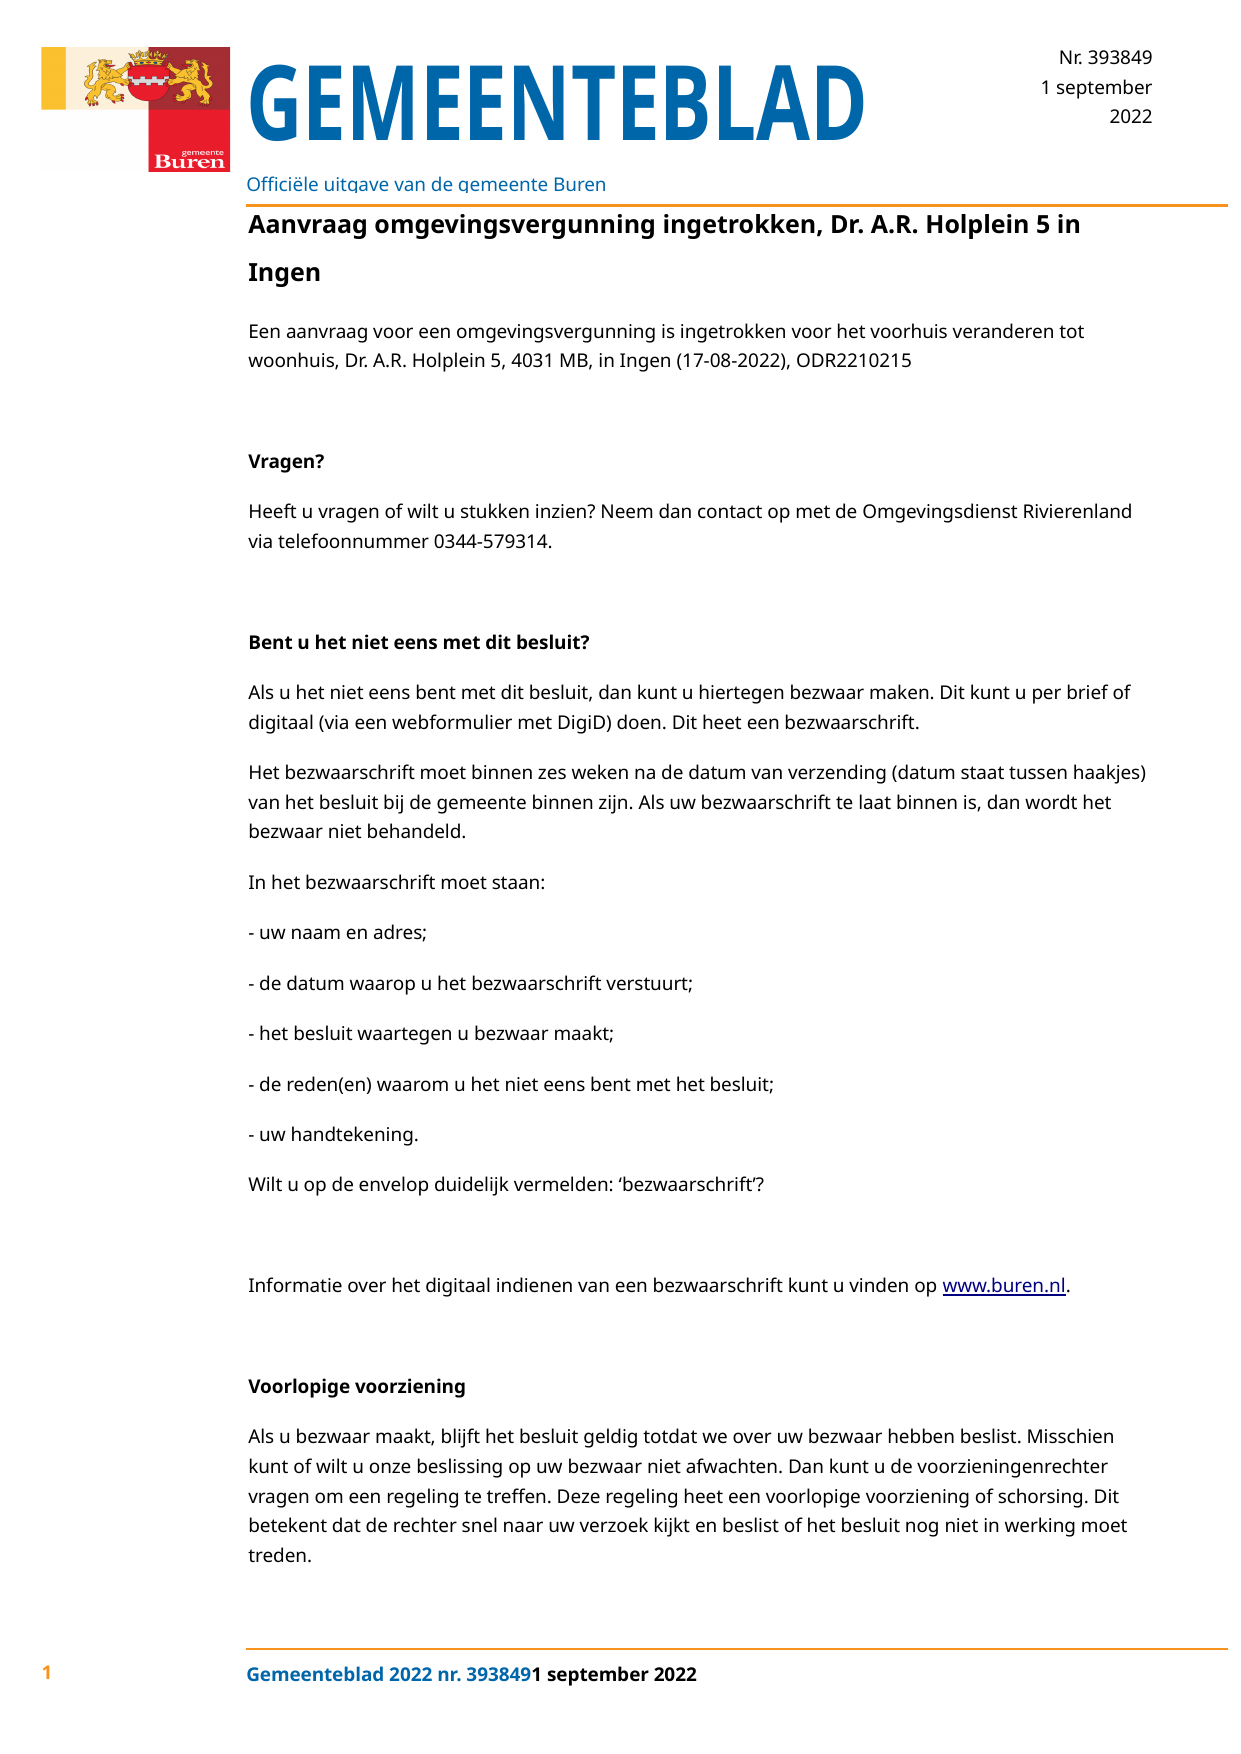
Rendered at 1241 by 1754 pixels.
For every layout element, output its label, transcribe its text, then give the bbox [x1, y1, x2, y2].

text - uw naam en adres; [248, 919, 1152, 945]
text In het bezwaarschrift moet staan: [248, 869, 1152, 895]
text Vragen? [248, 448, 1152, 474]
text Heeft u vragen of wilt u stukken inzien? Neem dan contact op met de Omgevingsdienst Rivierenland via telefoonnummer 0344-579314. [248, 499, 1152, 554]
text - de datum waarop u het bezwaarschrift verstuurt; [248, 970, 1152, 996]
text Voorlopige voorziening [248, 1373, 1152, 1399]
text Het bezwaarschrift moet binnen zes weken na de datum van verzending (datum staat tussen haakjes) van het besluit bij de gemeente binnen zijn. Als uw bezwaarschrift te laat binnen is, dan wordt het bezwaar niet behandeld. [248, 759, 1152, 844]
text Aanvraag omgevingsvergunning ingetrokken, Dr. A.R. Holplein 5 in Ingen [248, 207, 1152, 288]
text - het besluit waartegen u bezwaar maakt; [248, 1020, 1152, 1046]
text Bent u het niet eens met dit besluit? [248, 629, 1152, 655]
text Een aanvraag voor een omgevingsvergunning is ingetrokken voor het voorhuis veranderen tot woonhuis, Dr. A.R. Holplein 5, 4031 MB, in Ingen (17-08-2022), ODR2210215 [248, 318, 1152, 373]
text Als u het niet eens bent met dit besluit, dan kunt u hiertegen bezwaar maken. Dit kunt u per brief of digitaal (via een webformulier met DigiD) doen. Dit heet een bezwaarschrift. [248, 679, 1152, 735]
text Informatie over het digitaal indienen van een bezwaarschrift kunt u vinden op www.buren.nl. [248, 1272, 1152, 1298]
text Als u bezwaar maakt, blijft het besluit geldig totdat we over uw bezwaar hebben beslist. Misschien kunt of wilt u onze beslissing op uw bezwaar niet afwachten. Dan kunt u de voorzieningenrechter vragen om een regeling te treffen. Deze regeling heet een voorlopige voorziening of schorsing. Dit betekent dat de rechter snel naar uw verzoek kijkt en beslist of het besluit nog niet in werking moet treden. [248, 1424, 1152, 1568]
text - uw handtekening. [248, 1121, 1152, 1147]
text Wilt u op de envelop duidelijk vermelden: ‘bezwaarschrift’? [248, 1172, 1152, 1197]
text - de reden(en) waarom u het niet eens bent met het besluit; [248, 1071, 1152, 1097]
picture [41, 47, 231, 172]
